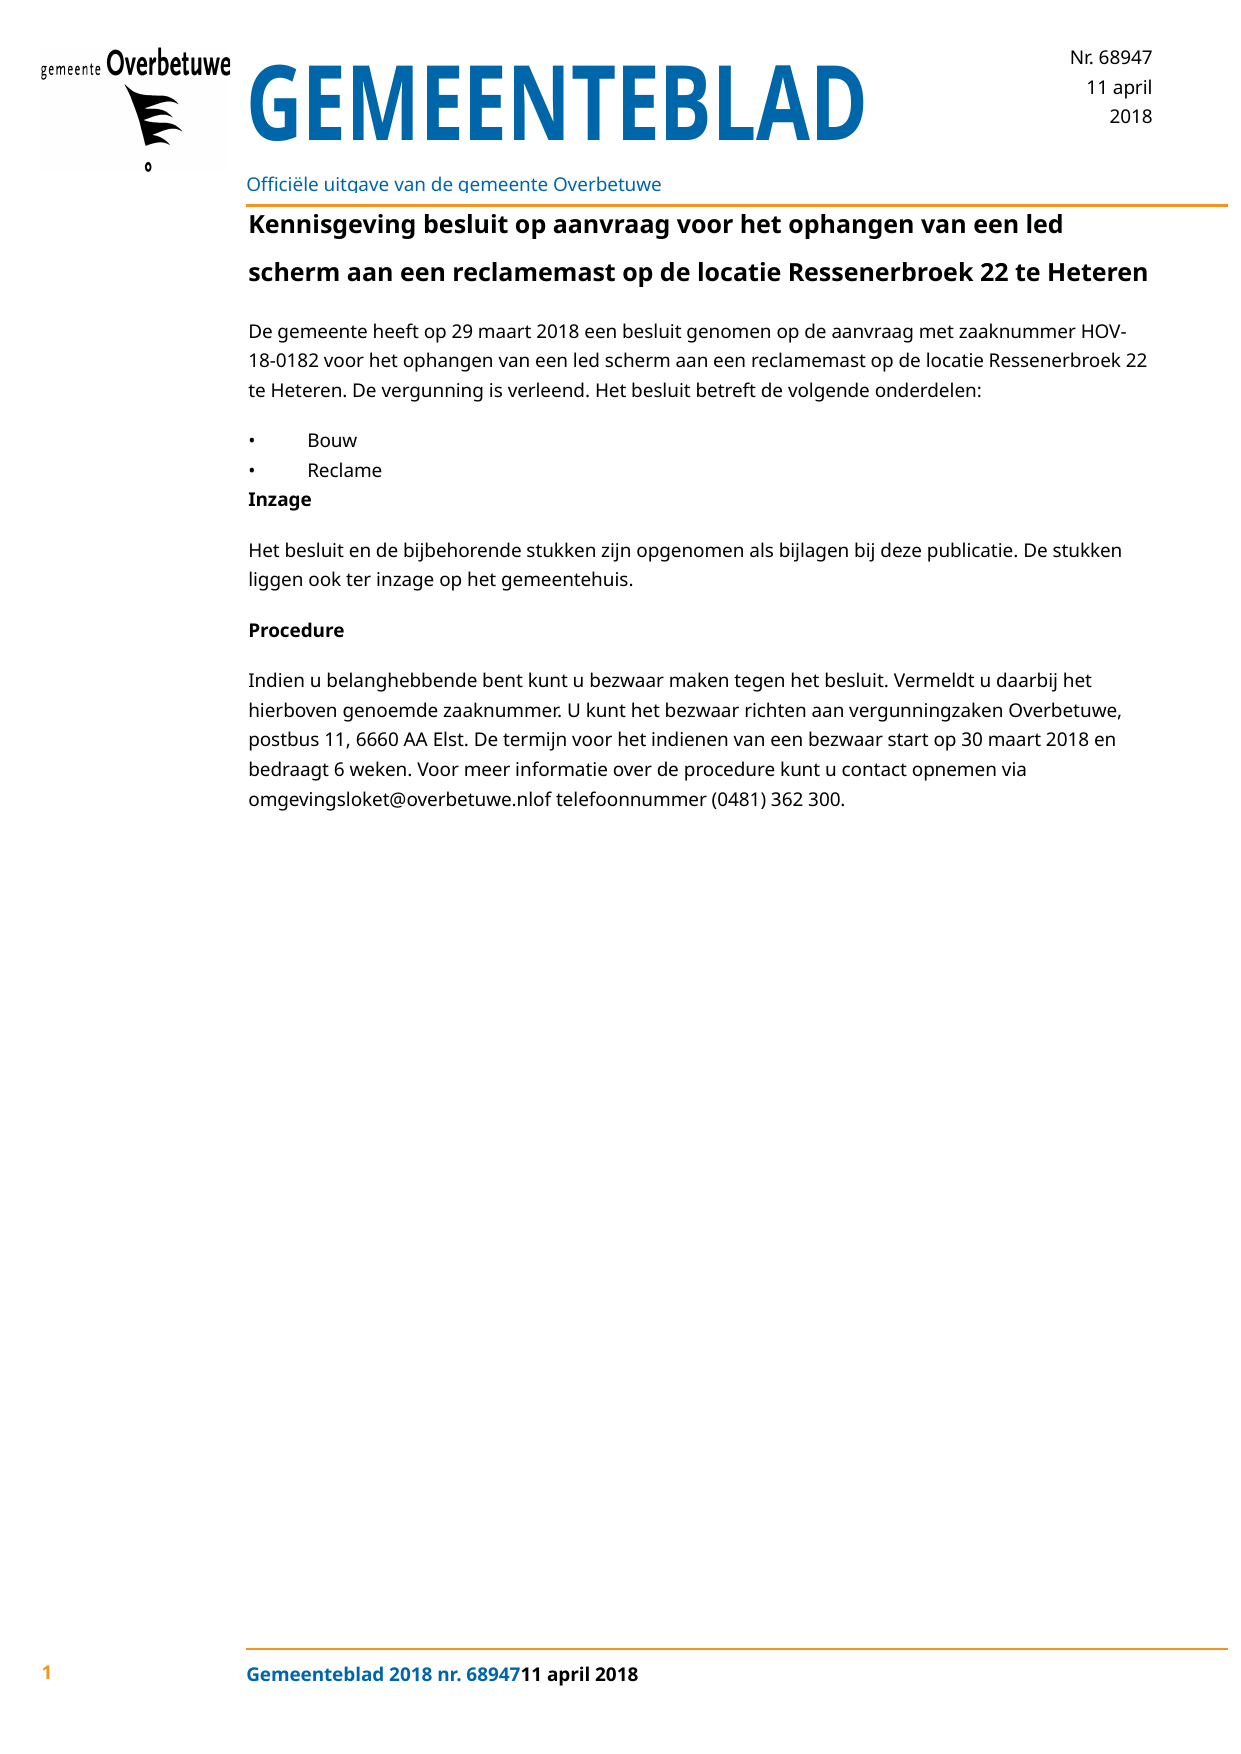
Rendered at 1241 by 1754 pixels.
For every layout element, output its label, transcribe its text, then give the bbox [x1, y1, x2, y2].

picture [41, 47, 231, 172]
text Kennisgeving besluit op aanvraag voor het ophangen van een led scherm aan een reclamemast op de locatie Ressenerbroek 22 te Heteren [248, 207, 1152, 288]
list Reclame [248, 457, 1152, 483]
text Indien u belanghebbende bent kunt u bezwaar maken tegen het besluit. Vermeldt u daarbij het hierboven genoemde zaaknummer. U kunt het bezwaar richten aan vergunningzaken Overbetuwe, postbus 11, 6660 AA Elst. De termijn voor het indienen van een bezwaar start op 30 maart 2018 en bedraagt 6 weken. Voor meer informatie over de procedure kunt u contact opnemen via omgevingsloket@overbetuwe.nlof telefoonnummer (0481) 362 300. [248, 667, 1152, 812]
text Het besluit en de bijbehorende stukken zijn opgenomen als bijlagen bij deze publicatie. De stukken liggen ook ter inzage op het gemeentehuis. [248, 537, 1152, 592]
list Bouw [248, 427, 1152, 453]
text De gemeente heeft op 29 maart 2018 een besluit genomen op de aanvraag met zaaknummer HOV-18-0182 voor het ophangen van een led scherm aan een reclamemast op de locatie Ressenerbroek 22 te Heteren. De vergunning is verleend. Het besluit betreft de volgende onderdelen: [248, 318, 1152, 403]
text Inzage [248, 487, 1152, 512]
text Procedure [248, 617, 1152, 643]
